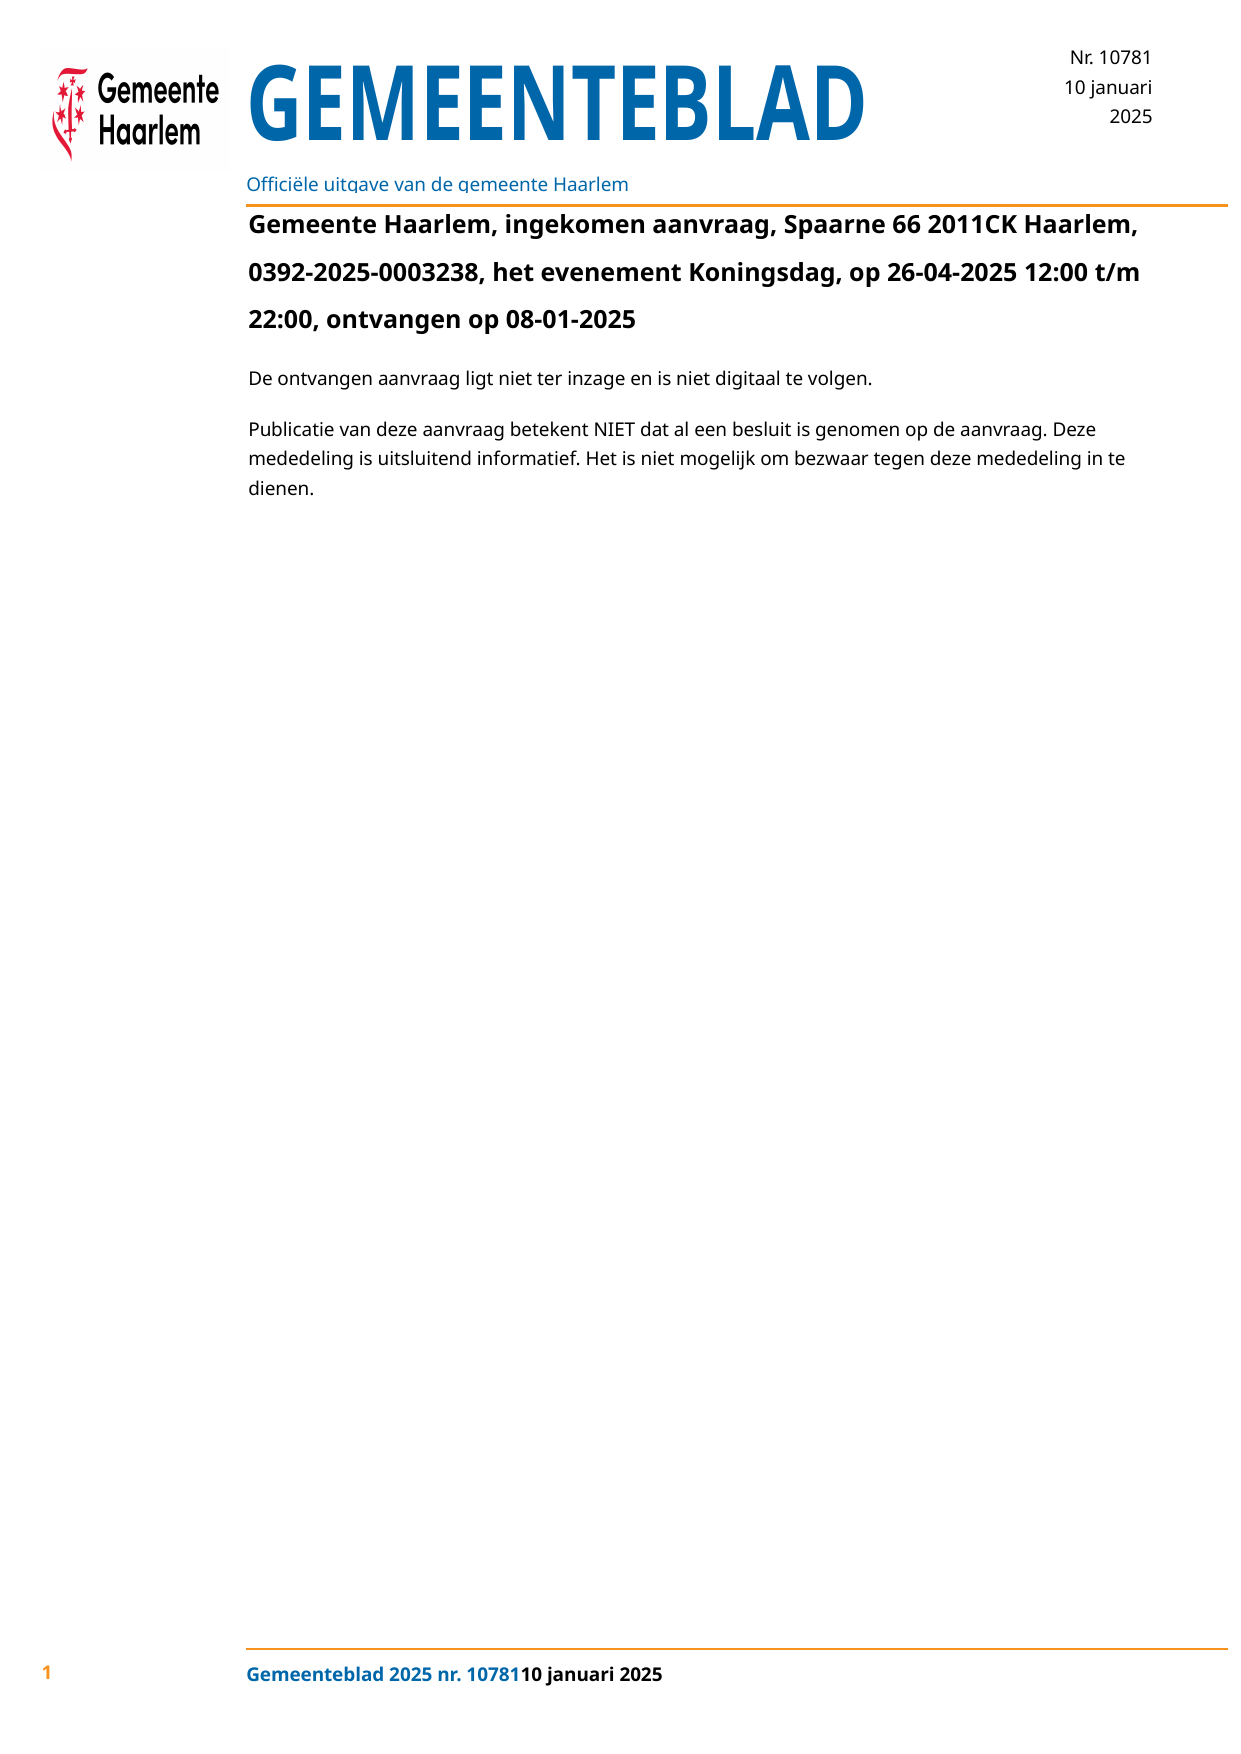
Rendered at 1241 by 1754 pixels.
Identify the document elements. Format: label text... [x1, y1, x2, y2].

text De ontvangen aanvraag ligt niet ter inzage en is niet digitaal te volgen. [248, 366, 1152, 391]
text Gemeente Haarlem, ingekomen aanvraag, Spaarne 66 2011CK Haarlem, 0392-2025-0003238, het evenement Koningsdag, op 26-04-2025 12:00 t/m 22:00, ontvangen op 08-01-2025 [248, 207, 1152, 336]
text Publicatie van deze aanvraag betekent NIET dat al een besluit is genomen op de aanvraag. Deze mededeling is uitsluitend informatief. Het is niet mogelijk om bezwaar tegen deze mededeling in te dienen. [248, 416, 1152, 501]
picture [41, 47, 231, 172]
